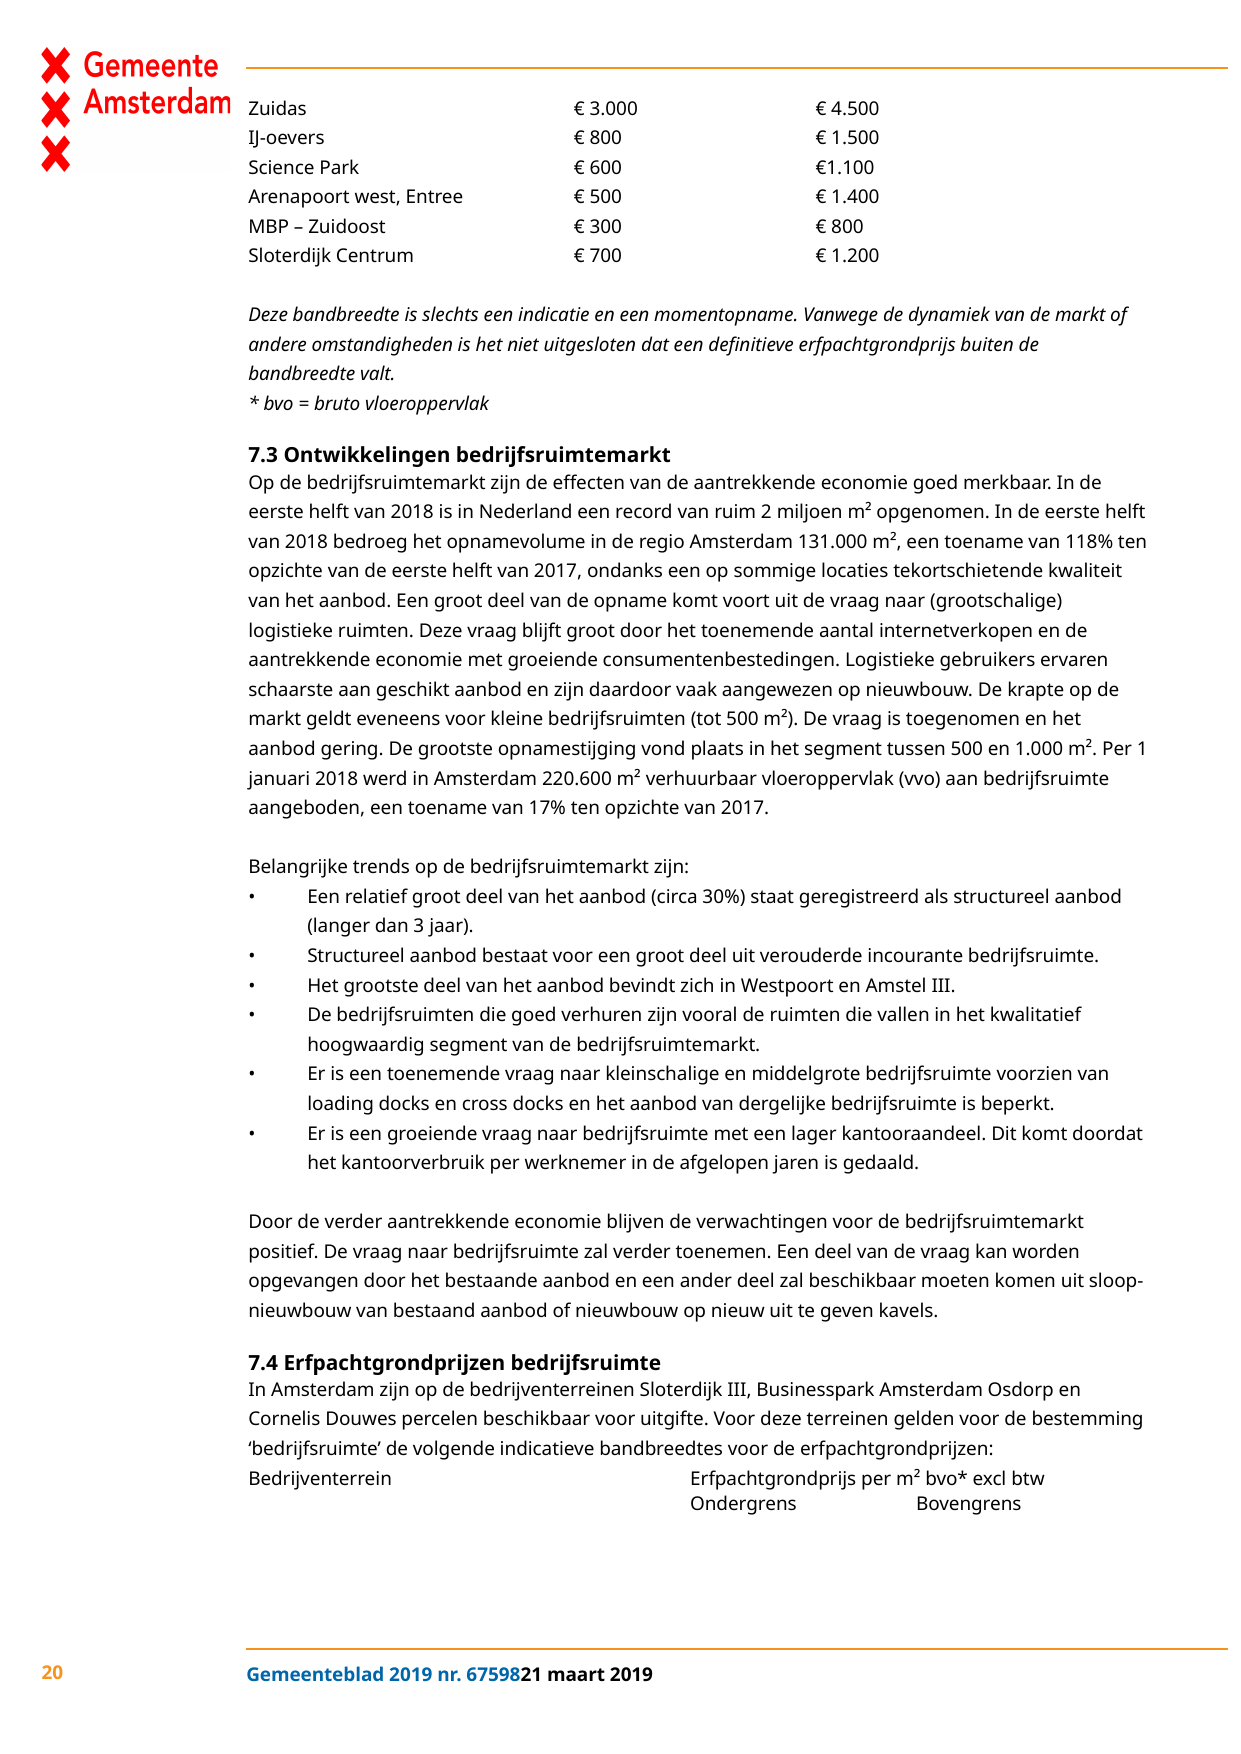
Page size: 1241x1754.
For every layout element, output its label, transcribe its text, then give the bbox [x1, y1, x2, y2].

list Een relatief groot deel van het aanbod (circa 30%) staat geregistreerd als structureel aanbod (langer dan 3 jaar). [248, 883, 1152, 938]
table_cell € 3.000 € 800 € 600 € 500 € 300 € 700 [574, 95, 815, 268]
table_header Bedrijventerrein [248, 1465, 690, 1520]
text 7.4 Erfpachtgrondprijzen bedrijfsruimte [248, 1348, 1152, 1376]
text * bvo = bruto vloeroppervlak [248, 390, 1152, 416]
table_cell Ondergrens [690, 1491, 916, 1520]
text Door de verder aantrekkende economie blijven de verwachtingen voor de bedrijfsruimtemarkt positief. De vraag naar bedrijfsruimte zal verder toenemen. Een deel van de vraag kan worden opgevangen door het bestaande aanbod en een ander deel zal beschikbaar moeten komen uit sloop-nieuwbouw van bestaand aanbod of nieuwbouw op nieuw uit te geven kavels. [248, 1208, 1152, 1323]
text Deze bandbreedte is slechts een indicatie en een momentopname. Vanwege de dynamiek van de markt of andere omstandigheden is het niet uitgesloten dat een definitieve erfpachtgrondprijs buiten de bandbreedte valt. [248, 301, 1152, 386]
list De bedrijfsruimten die goed verhuren zijn vooral de ruimten die vallen in het kwalitatief hoogwaardig segment van de bedrijfsruimtemarkt. [248, 1001, 1152, 1057]
list Structureel aanbod bestaat voor een groot deel uit verouderde incourante bedrijfsruimte. [248, 942, 1152, 968]
table_cell € 4.500 € 1.500 €1.100 € 1.400 € 800 € 1.200 [815, 95, 1152, 268]
text Op de bedrijfsruimtemarkt zijn de effecten van de aantrekkende economie goed merkbaar. In de eerste helft van 2018 is in Nederland een record van ruim 2 miljoen m² opgenomen. In de eerste helft van 2018 bedroeg het opnamevolume in de regio Amsterdam 131.000 m², een toename van 118% ten opzichte van de eerste helft van 2017, ondanks een op sommige locaties tekortschietende kwaliteit van het aanbod. Een groot deel van de opname komt voort uit de vraag naar (grootschalige) logistieke ruimten. Deze vraag blijft groot door het toenemende aantal internetverkopen en de aantrekkende economie met groeiende consumentenbestedingen. Logistieke gebruikers ervaren schaarste aan geschikt aanbod en zijn daardoor vaak aangewezen op nieuwbouw. De krapte op de markt geldt eveneens voor kleine bedrijfsruimten (tot 500 m²). De vraag is toegenomen en het aanbod gering. De grootste opnamestijging vond plaats in het segment tussen 500 en 1.000 m². Per 1 januari 2018 werd in Amsterdam 220.600 m² verhuurbaar vloeroppervlak (vvo) aan bedrijfsruimte aangeboden, een toename van 17% ten opzichte van 2017. [248, 469, 1152, 820]
list Er is een groeiende vraag naar bedrijfsruimte met een lager kantooraandeel. Dit komt doordat het kantoorverbruik per werknemer in de afgelopen jaren is gedaald. [248, 1120, 1152, 1175]
list Het grootste deel van het aanbod bevindt zich in Westpoort en Amstel III. [248, 972, 1152, 997]
table_cell Bovengrens [916, 1491, 1152, 1520]
list Er is een toenemende vraag naar kleinschalige en middelgrote bedrijfsruimte voorzien van loading docks en cross docks en het aanbod van dergelijke bedrijfsruimte is beperkt. [248, 1061, 1152, 1116]
picture [41, 47, 231, 172]
text In Amsterdam zijn op de bedrijventerreinen Sloterdijk III, Businesspark Amsterdam Osdorp en Cornelis Douwes percelen beschikbaar voor uitgifte. Voor deze terreinen gelden voor de bestemming ‘bedrijfsruimte’ de volgende indicatieve bandbreedtes voor de erfpachtgrondprijzen: [248, 1376, 1152, 1461]
text Belangrijke trends op de bedrijfsruimtemarkt zijn: [248, 853, 1152, 879]
text 7.3 Ontwikkelingen bedrijfsruimtemarkt [248, 440, 1152, 469]
table_cell Zuidas IJ-oevers Science Park Arenapoort west, Entree MBP – Zuidoost Sloterdijk Centrum [248, 95, 574, 268]
table_header Erfpachtgrondprijs per m² bvo* excl btw [690, 1465, 1152, 1491]
